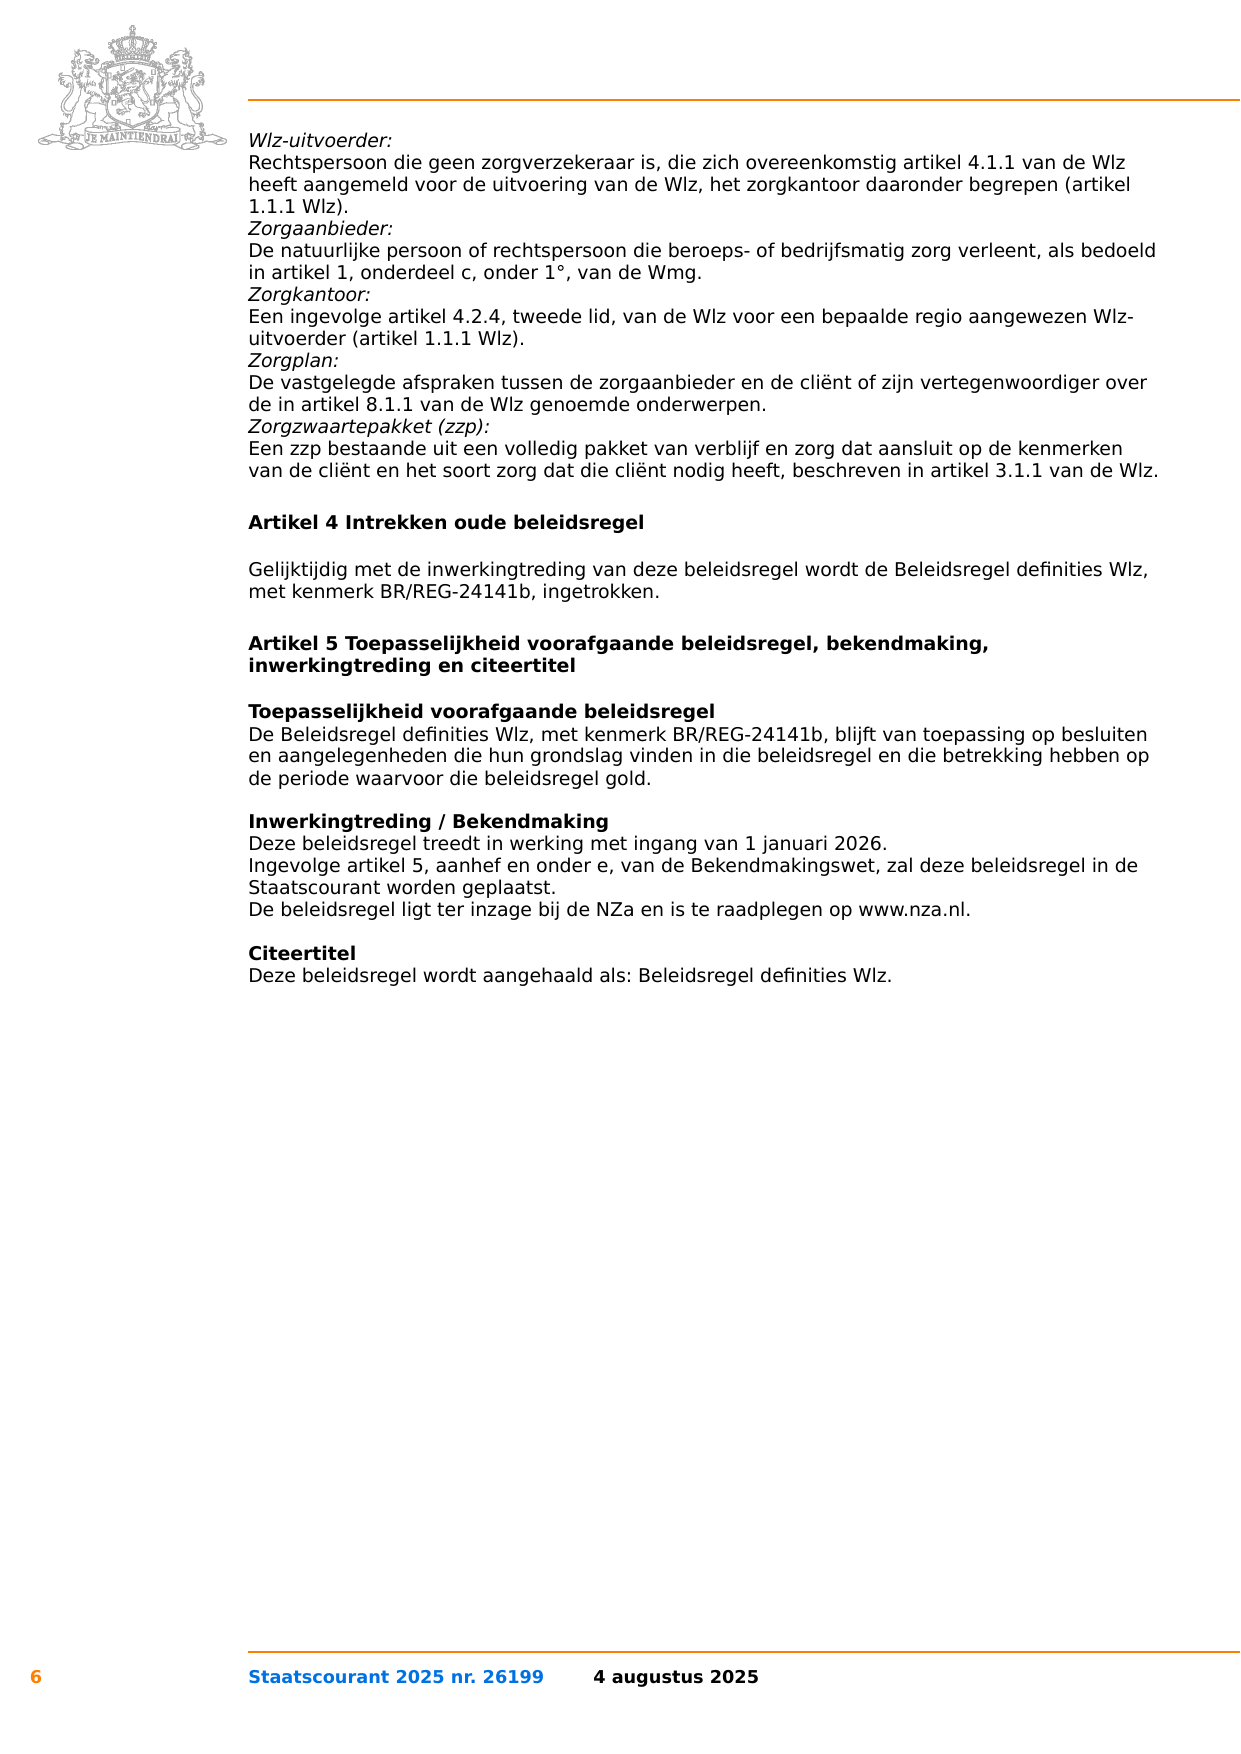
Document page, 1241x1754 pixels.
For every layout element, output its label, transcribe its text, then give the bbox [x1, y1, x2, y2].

text De beleidsregel ligt ter inzage bij de NZa en is te raadplegen op www.nza.nl. [248, 899, 1163, 921]
text Een ingevolge artikel 4.2.4, tweede lid, van de Wlz voor een bepaalde regio aangewezen Wlz-uitvoerder (artikel 1.1.1 Wlz). [248, 306, 1163, 350]
text Zorgzwaartepakket (zzp): [248, 416, 1163, 438]
picture [38, 25, 227, 150]
subtitle Toepasselijkheid voorafgaande beleidsregel [248, 701, 1163, 723]
text De Beleidsregel definities Wlz, met kenmerk BR/REG-24141b, blijft van toepassing op besluiten en aangelegenheden die hun grondslag vinden in die beleidsregel en die betrekking hebben op de periode waarvoor die beleidsregel gold. [248, 723, 1163, 789]
text Wlz-uitvoerder: [248, 130, 1163, 152]
text Zorgkantoor: [248, 284, 1163, 306]
text De natuurlijke persoon of rechtspersoon die beroeps- of bedrijfsmatig zorg verleent, als bedoeld in artikel 1, onderdeel c, onder 1°, van de Wmg. [248, 240, 1163, 284]
text Zorgplan: [248, 350, 1163, 372]
text Een zzp bestaande uit een volledig pakket van verblijf en zorg dat aansluit op de kenmerken van de cliënt en het soort zorg dat die cliënt nodig heeft, beschreven in artikel 3.1.1 van de Wlz. [248, 438, 1163, 482]
subtitle Citeertitel [248, 943, 1163, 965]
text Deze beleidsregel treedt in werking met ingang van 1 januari 2026. [248, 833, 1163, 855]
subtitle Inwerkingtreding / Bekendmaking [248, 811, 1163, 833]
text Deze beleidsregel wordt aangehaald als: Beleidsregel definities Wlz. [248, 965, 1163, 987]
subtitle Artikel 4 Intrekken oude beleidsregel [248, 512, 1163, 533]
text Zorgaanbieder: [248, 218, 1163, 240]
text Ingevolge artikel 5, aanhef en onder e, van de Bekendmakingswet, zal deze beleidsregel in de Staatscourant worden geplaatst. [248, 855, 1163, 899]
text Gelijktijdig met de inwerkingtreding van deze beleidsregel wordt de Beleidsregel definities Wlz, met kenmerk BR/REG-24141b, ingetrokken. [248, 558, 1163, 602]
text Rechtspersoon die geen zorgverzekeraar is, die zich overeenkomstig artikel 4.1.1 van de Wlz heeft aangemeld voor de uitvoering van de Wlz, het zorgkantoor daaronder begrepen (artikel 1.1.1 Wlz). [248, 152, 1163, 218]
text De vastgelegde afspraken tussen de zorgaanbieder en de cliënt of zijn vertegenwoordiger over de in artikel 8.1.1 van de Wlz genoemde onderwerpen. [248, 372, 1163, 416]
subtitle Artikel 5 Toepasselijkheid voorafgaande beleidsregel, bekendmaking, inwerkingtreding en citeertitel [248, 632, 1163, 676]
